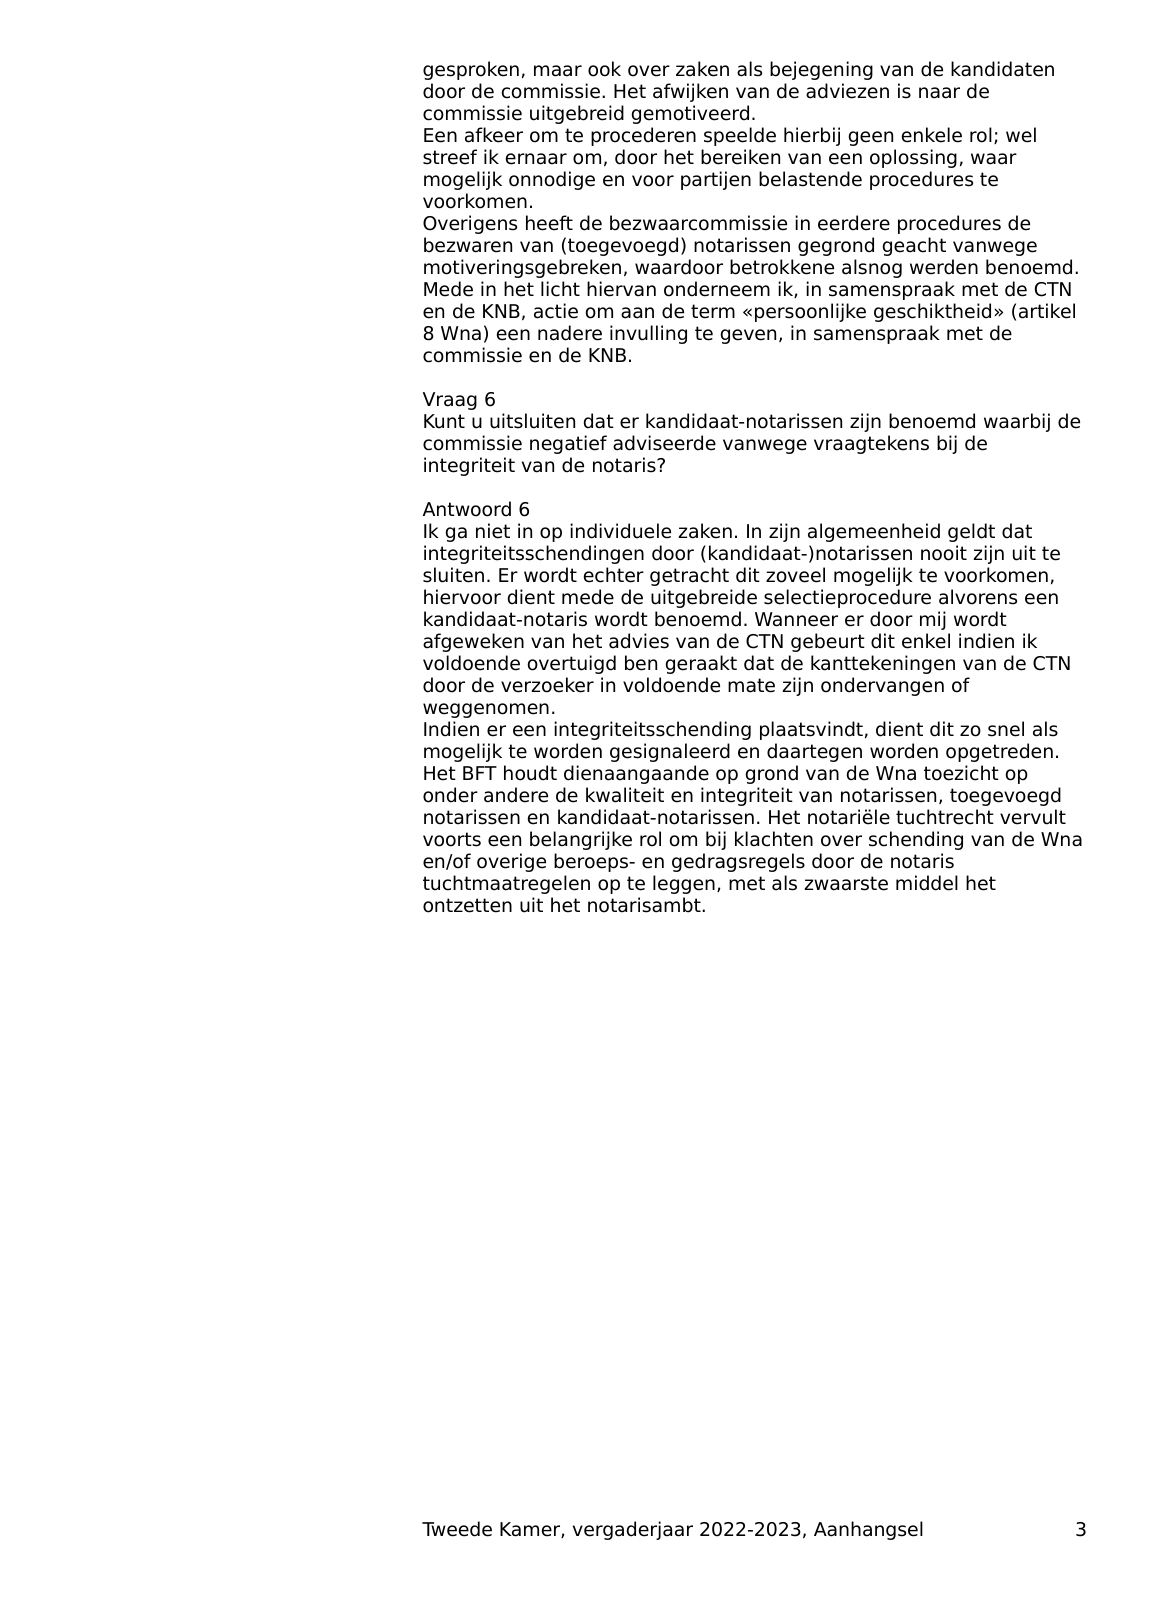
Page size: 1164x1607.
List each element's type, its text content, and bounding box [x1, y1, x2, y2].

text Kunt u uitsluiten dat er kandidaat-notarissen zijn benoemd waarbij de commissie negatief adviseerde vanwege vraagtekens bij de integriteit van de notaris? [422, 411, 1087, 477]
text Vraag 6 [422, 389, 1087, 411]
text Indien er een integriteitsschending plaatsvindt, dient dit zo snel als mogelijk te worden gesignaleerd en daartegen worden opgetreden. Het BFT houdt dienaangaande op grond van de Wna toezicht op onder andere de kwaliteit en integriteit van notarissen, toegevoegd notarissen en kandidaat-notarissen. Het notariële tuchtrecht vervult voorts een belangrijke rol om bij klachten over schending van de Wna en/of overige beroeps- en gedragsregels door de notaris tuchtmaatregelen op te leggen, met als zwaarste middel het ontzetten uit het notarisambt. [422, 719, 1087, 917]
text gesproken, maar ook over zaken als bejegening van de kandidaten door de commissie. Het afwijken van de adviezen is naar de commissie uitgebreid gemotiveerd. [422, 59, 1087, 125]
text Antwoord 6 [422, 499, 1087, 521]
text Ik ga niet in op individuele zaken. In zijn algemeenheid geldt dat integriteitsschendingen door (kandidaat-)notarissen nooit zijn uit te sluiten. Er wordt echter getracht dit zoveel mogelijk te voorkomen, hiervoor dient mede de uitgebreide selectieprocedure alvorens een kandidaat-notaris wordt benoemd. Wanneer er door mij wordt afgeweken van het advies van de CTN gebeurt dit enkel indien ik voldoende overtuigd ben geraakt dat de kanttekeningen van de CTN door de verzoeker in voldoende mate zijn ondervangen of weggenomen. [422, 521, 1087, 719]
text Overigens heeft de bezwaarcommissie in eerdere procedures de bezwaren van (toegevoegd) notarissen gegrond geacht vanwege motiveringsgebreken, waardoor betrokkene alsnog werden benoemd. Mede in het licht hiervan onderneem ik, in samenspraak met de CTN en de KNB, actie om aan de term «persoonlijke geschiktheid» (artikel 8 Wna) een nadere invulling te geven, in samenspraak met de commissie en de KNB. [422, 213, 1087, 367]
text Een afkeer om te procederen speelde hierbij geen enkele rol; wel streef ik ernaar om, door het bereiken van een oplossing, waar mogelijk onnodige en voor partijen belastende procedures te voorkomen. [422, 125, 1087, 213]
